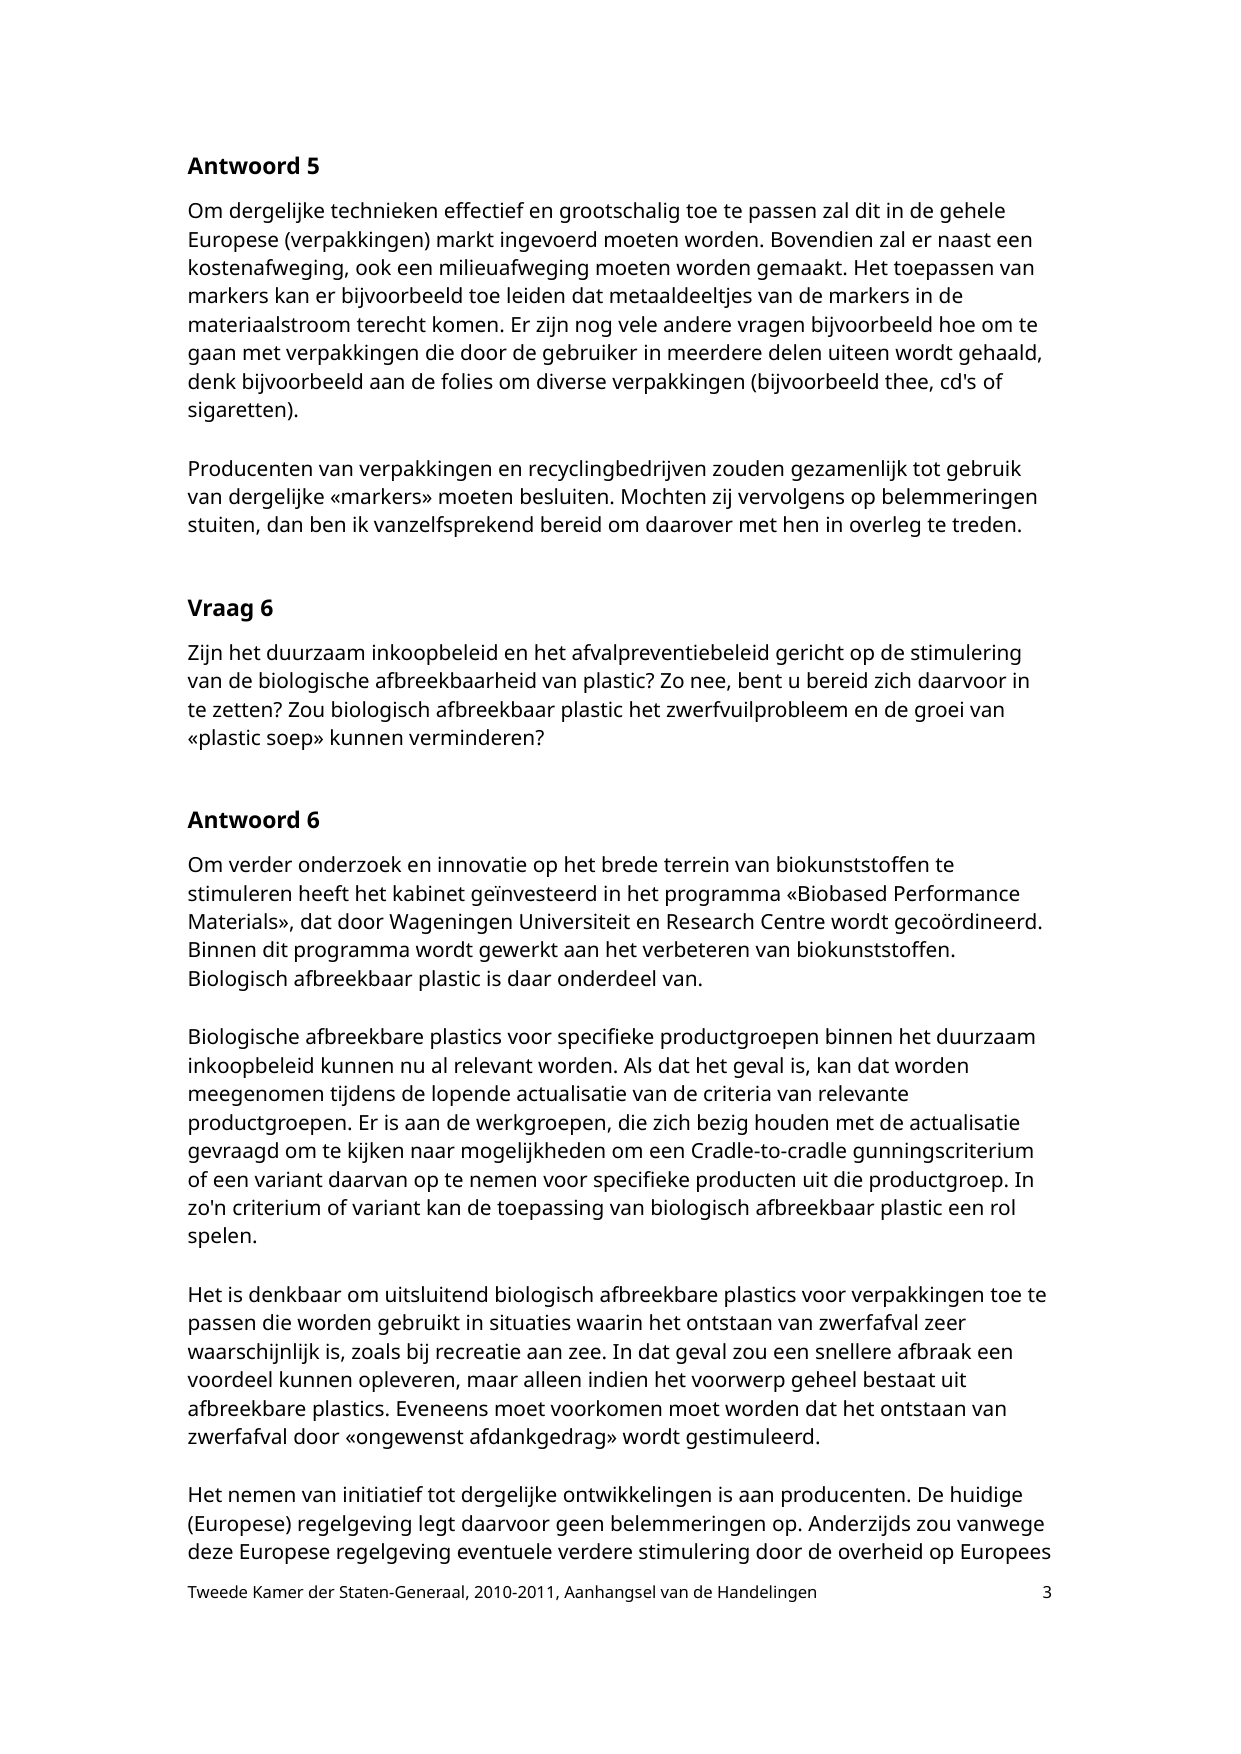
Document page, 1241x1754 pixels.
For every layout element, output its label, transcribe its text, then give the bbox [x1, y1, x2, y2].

text Het is denkbaar om uitsluitend biologisch afbreekbare plastics voor verpakkingen toe te passen die worden gebruikt in situaties waarin het ontstaan van zwerfafval zeer waarschijnlijk is, zoals bij recreatie aan zee. In dat geval zou een snellere afbraak een voordeel kunnen opleveren, maar alleen indien het voorwerp geheel bestaat uit afbreekbare plastics. Eveneens moet voorkomen moet worden dat het ontstaan van zwerfafval door «ongewenst afdankgedrag» wordt gestimuleerd. [187, 1280, 1053, 1451]
subtitle Antwoord 5 [187, 150, 1053, 181]
text Om verder onderzoek en innovatie op het brede terrein van biokunststoffen te stimuleren heeft het kabinet geïnvesteerd in het programma «Biobased Performance Materials», dat door Wageningen Universiteit en Research Centre wordt gecoördineerd. Binnen dit programma wordt gewerkt aan het verbeteren van biokunststoffen. Biologisch afbreekbaar plastic is daar onderdeel van. [187, 850, 1053, 992]
subtitle Vraag 6 [187, 592, 1053, 623]
text Producenten van verpakkingen en recyclingbedrijven zouden gezamenlijk tot gebruik van dergelijke «markers» moeten besluiten. Mochten zij vervolgens op belemmeringen stuiten, dan ben ik vanzelfsprekend bereid om daarover met hen in overleg te treden. [187, 454, 1053, 539]
subtitle Antwoord 6 [187, 804, 1053, 835]
text Om dergelijke technieken effectief en grootschalig toe te passen zal dit in de gehele Europese (verpakkingen) markt ingevoerd moeten worden. Bovendien zal er naast een kostenafweging, ook een milieuafweging moeten worden gemaakt. Het toepassen van markers kan er bijvoorbeeld toe leiden dat metaaldeeltjes van de markers in de materiaalstroom terecht komen. Er zijn nog vele andere vragen bijvoorbeeld hoe om te gaan met verpakkingen die door de gebruiker in meerdere delen uiteen wordt gehaald, denk bijvoorbeeld aan de folies om diverse verpakkingen (bijvoorbeeld thee, cd's of sigaretten). [187, 196, 1053, 424]
text Biologische afbreekbare plastics voor specifieke productgroepen binnen het duurzaam inkoopbeleid kunnen nu al relevant worden. Als dat het geval is, kan dat worden meegenomen tijdens de lopende actualisatie van de criteria van relevante productgroepen. Er is aan de werkgroepen, die zich bezig houden met de actualisatie gevraagd om te kijken naar mogelijkheden om een Cradle-to-cradle gunningscriterium of een variant daarvan op te nemen voor specifieke producten uit die productgroep. In zo'n criterium of variant kan de toepassing van biologisch afbreekbaar plastic een rol spelen. [187, 1022, 1053, 1250]
text Zijn het duurzaam inkoopbeleid en het afvalpreventiebeleid gericht op de stimulering van de biologische afbreekbaarheid van plastic? Zo nee, bent u bereid zich daarvoor in te zetten? Zou biologisch afbreekbaar plastic het zwerfvuilprobleem en de groei van «plastic soep» kunnen verminderen? [187, 638, 1053, 752]
text Het nemen van initiatief tot dergelijke ontwikkelingen is aan producenten. De huidige (Europese) regelgeving legt daarvoor geen belemmeringen op. Anderzijds zou vanwege deze Europese regelgeving eventuele verdere stimulering door de overheid op Europees [187, 1481, 1053, 1566]
